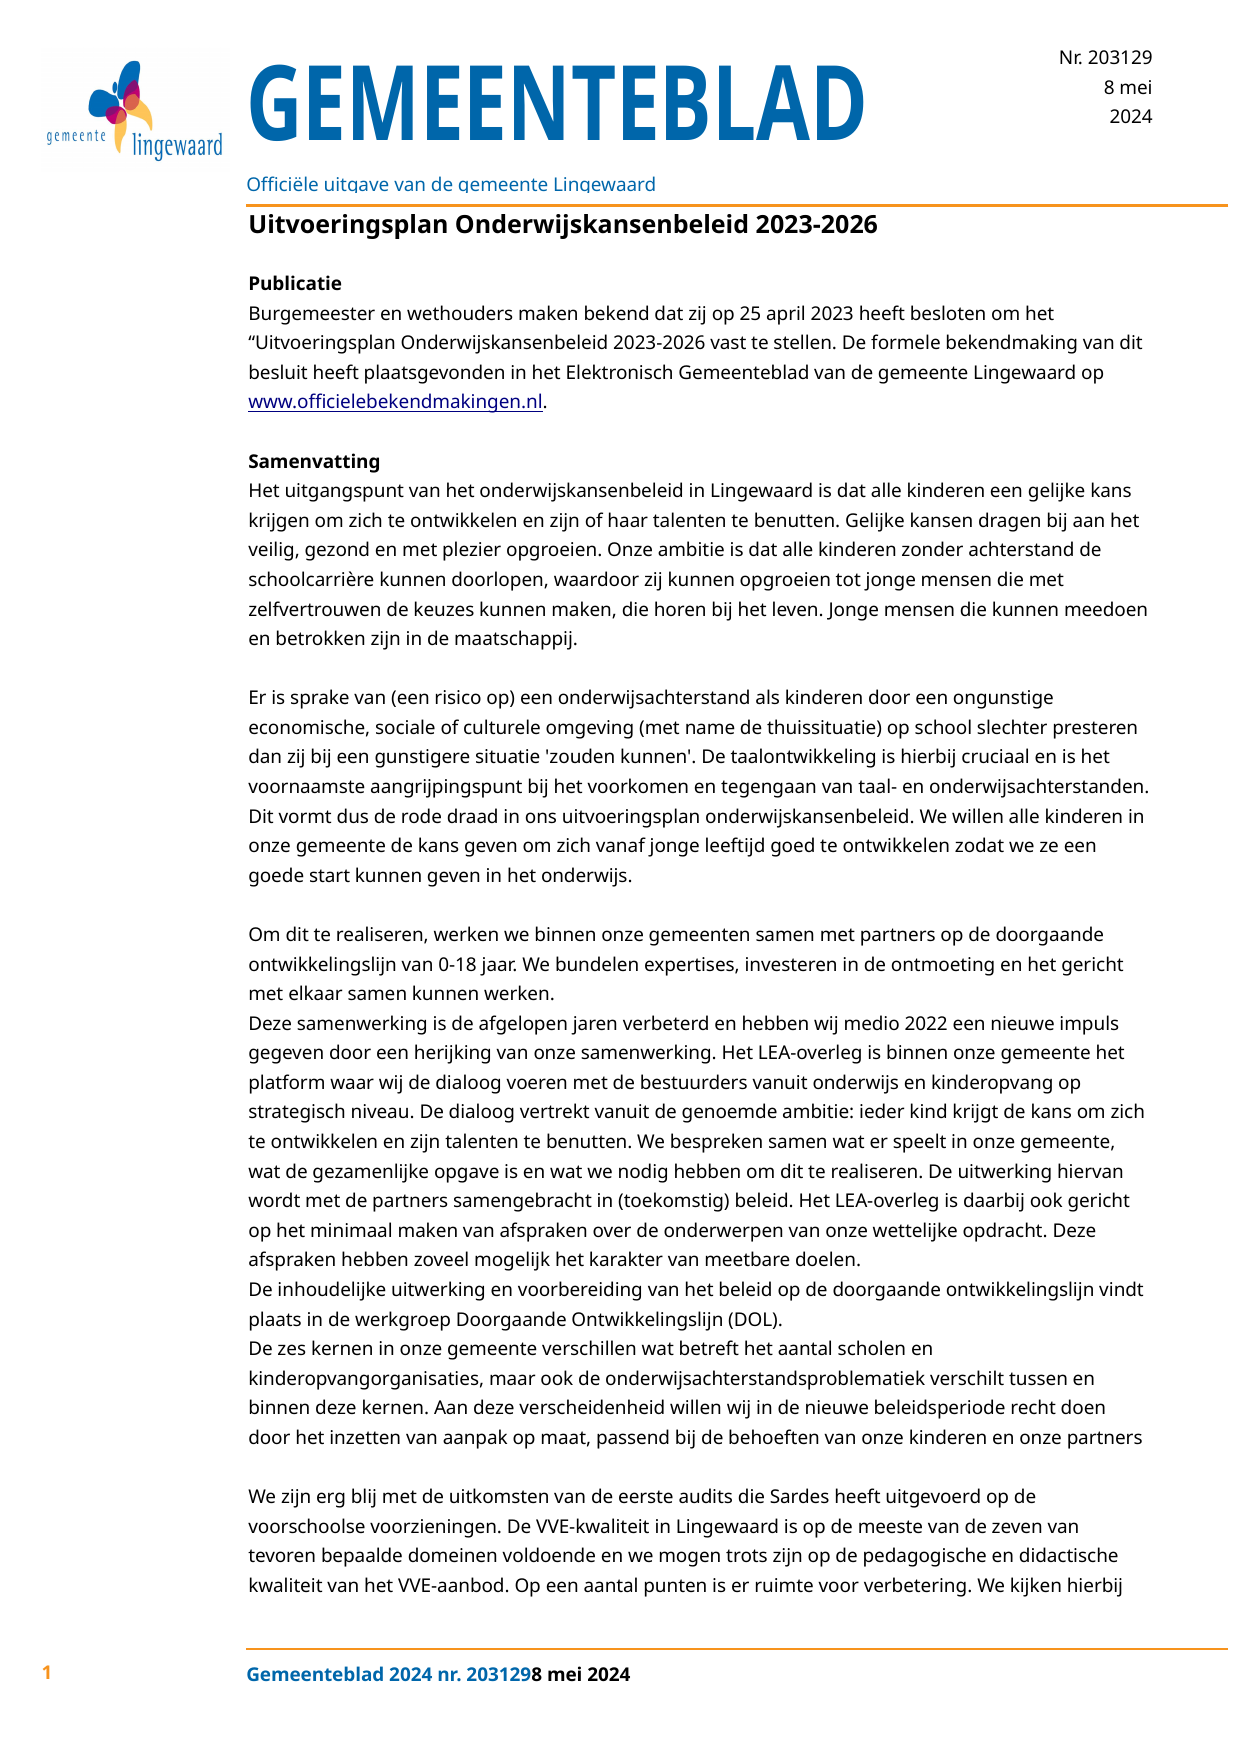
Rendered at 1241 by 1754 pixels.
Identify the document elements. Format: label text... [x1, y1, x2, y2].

text Burgemeester en wethouders maken bekend dat zij op 25 april 2023 heeft besloten om het “Uitvoeringsplan Onderwijskansenbeleid 2023-2026 vast te stellen. De formele bekendmaking van dit besluit heeft plaatsgevonden in het Elektronisch Gemeenteblad van de gemeente Lingewaard op www.officielebekendmakingen.nl. [248, 300, 1152, 414]
text Samenvatting [248, 448, 1152, 473]
text Het uitgangspunt van het onderwijskansenbeleid in Lingewaard is dat alle kinderen een gelijke kans krijgen om zich te ontwikkelen en zijn of haar talenten te benutten. Gelijke kansen dragen bij aan het veilig, gezond en met plezier opgroeien. Onze ambitie is dat alle kinderen zonder achterstand de schoolcarrière kunnen doorlopen, waardoor zij kunnen opgroeien tot jonge mensen die met zelfvertrouwen de keuzes kunnen maken, die horen bij het leven. Jonge mensen die kunnen meedoen en betrokken zijn in de maatschappij. [248, 477, 1152, 651]
text De inhoudelijke uitwerking en voorbereiding van het beleid op de doorgaande ontwikkelingslijn vindt plaats in de werkgroep Doorgaande Ontwikkelingslijn (DOL). [248, 1276, 1152, 1331]
picture [41, 47, 231, 172]
text Er is sprake van (een risico op) een onderwijsachterstand als kinderen door een ongunstige economische, sociale of culturele omgeving (met name de thuissituatie) op school slechter presteren dan zij bij een gunstigere situatie 'zouden kunnen'. De taalontwikkeling is hierbij cruciaal en is het voornaamste aangrijpingspunt bij het voorkomen en tegengaan van taal- en onderwijsachterstanden. Dit vormt dus de rode draad in ons uitvoeringsplan onderwijskansenbeleid. We willen alle kinderen in onze gemeente de kans geven om zich vanaf jonge leeftijd goed te ontwikkelen zodat we ze een goede start kunnen geven in het onderwijs. [248, 684, 1152, 888]
text Om dit te realiseren, werken we binnen onze gemeenten samen met partners op de doorgaande ontwikkelingslijn van 0-18 jaar. We bundelen expertises, investeren in de ontmoeting en het gericht met elkaar samen kunnen werken. [248, 921, 1152, 1006]
text Uitvoeringsplan Onderwijskansenbeleid 2023-2026 [248, 207, 1152, 241]
text Deze samenwerking is de afgelopen jaren verbeterd en hebben wij medio 2022 een nieuwe impuls gegeven door een herijking van onze samenwerking. Het LEA-overleg is binnen onze gemeente het platform waar wij de dialoog voeren met de bestuurders vanuit onderwijs en kinderopvang op strategisch niveau. De dialoog vertrekt vanuit de genoemde ambitie: ieder kind krijgt de kans om zich te ontwikkelen en zijn talenten te benutten. We bespreken samen wat er speelt in onze gemeente, wat de gezamenlijke opgave is en wat we nodig hebben om dit te realiseren. De uitwerking hiervan wordt met de partners samengebracht in (toekomstig) beleid. Het LEA-overleg is daarbij ook gericht op het minimaal maken van afspraken over de onderwerpen van onze wettelijke opdracht. Deze afspraken hebben zoveel mogelijk het karakter van meetbare doelen. [248, 1010, 1152, 1272]
text We zijn erg blij met de uitkomsten van de eerste audits die Sardes heeft uitgevoerd op de voorschoolse voorzieningen. De VVE-kwaliteit in Lingewaard is op de meeste van de zeven van tevoren bepaalde domeinen voldoende en we mogen trots zijn op de pedagogische en didactische kwaliteit van het VVE-aanbod. Op een aantal punten is er ruimte voor verbetering. We kijken hierbij [248, 1483, 1152, 1598]
text De zes kernen in onze gemeente verschillen wat betreft het aantal scholen en kinderopvangorganisaties, maar ook de onderwijsachterstandsproblematiek verschilt tussen en binnen deze kernen. Aan deze verscheidenheid willen wij in de nieuwe beleidsperiode recht doen door het inzetten van aanpak op maat, passend bij de behoeften van onze kinderen en onze partners [248, 1335, 1152, 1450]
text Publicatie [248, 270, 1152, 296]
